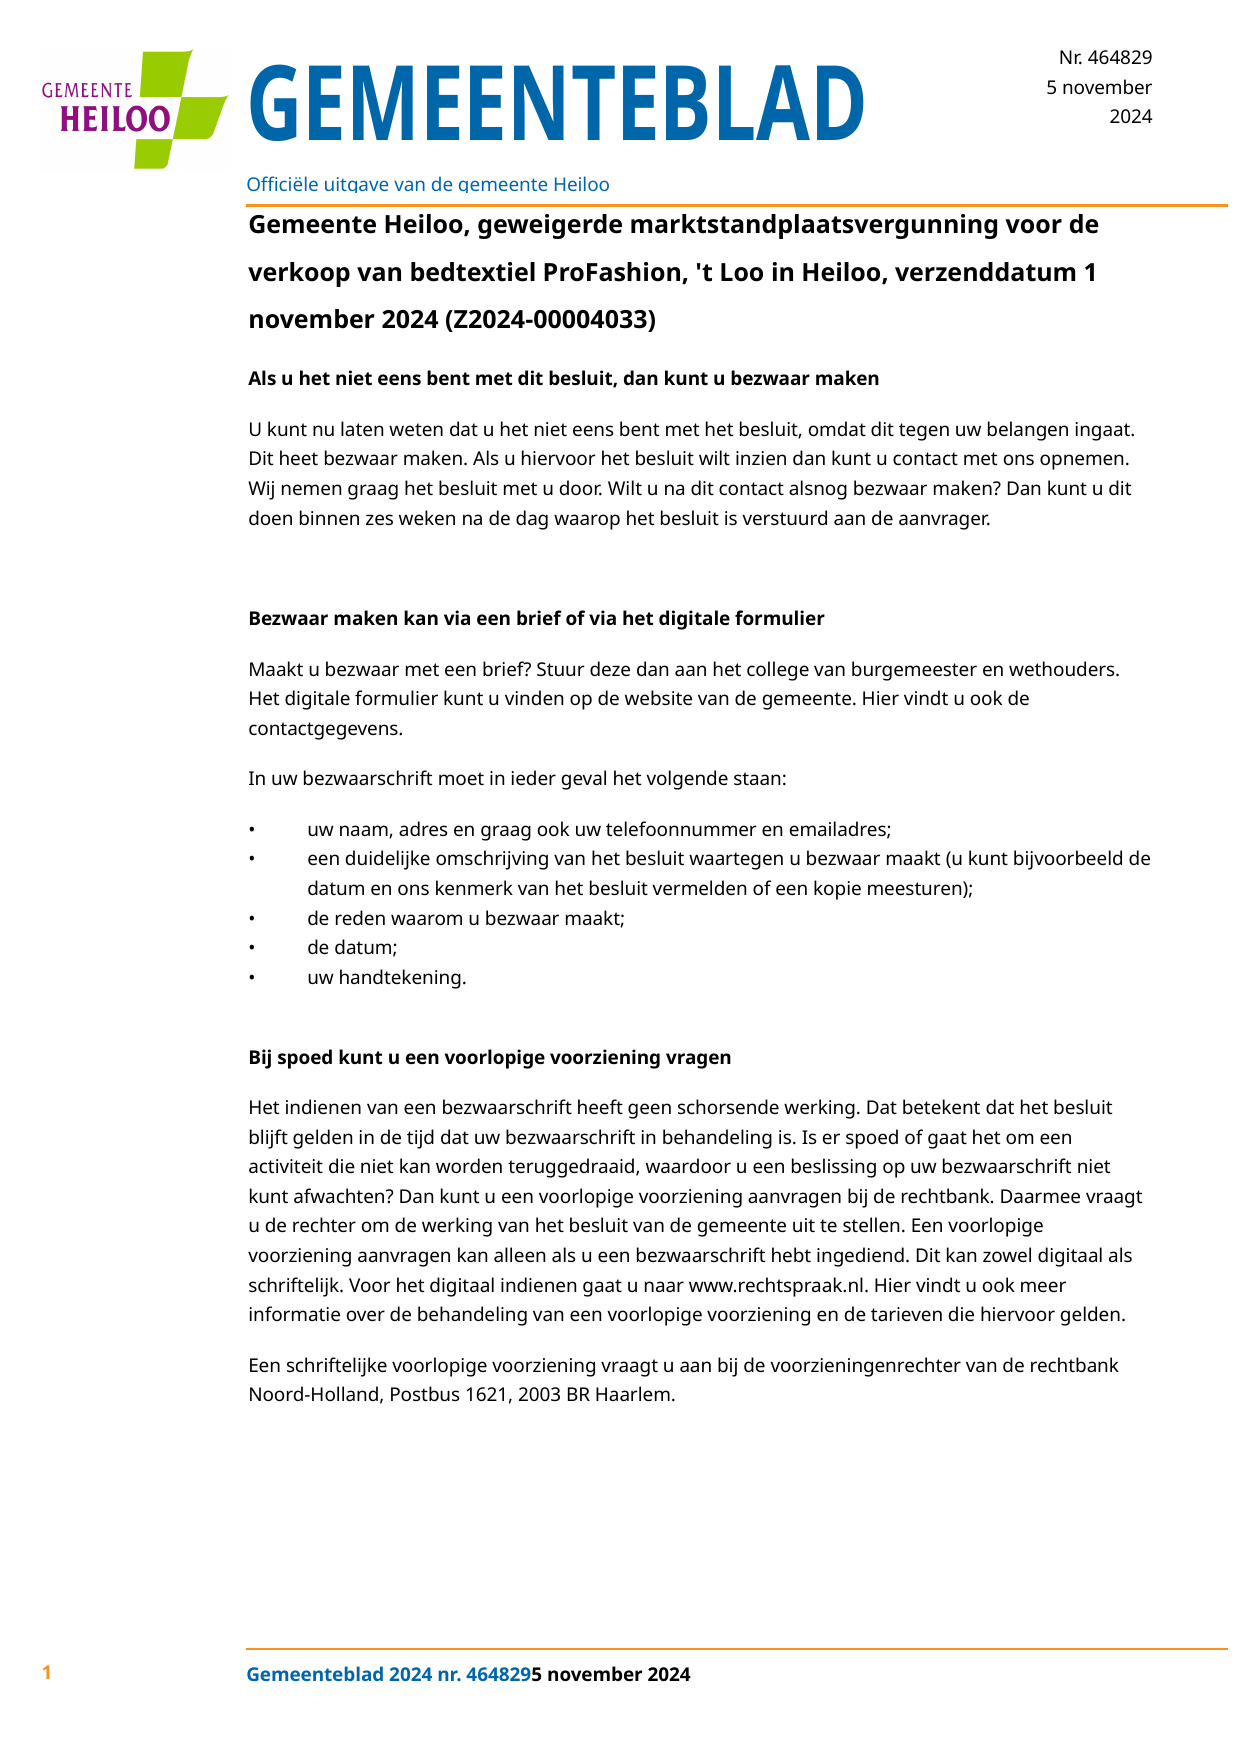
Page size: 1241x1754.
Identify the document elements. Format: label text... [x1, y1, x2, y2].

text Gemeente Heiloo, geweigerde marktstandplaatsvergunning voor de verkoop van bedtextiel ProFashion, 't Loo in Heiloo, verzenddatum 1 november 2024 (Z2024-00004033) [248, 207, 1152, 336]
text Maakt u bezwaar met een brief? Stuur deze dan aan het college van burgemeester en wethouders. Het digitale formulier kunt u vinden op de website van de gemeente. Hier vindt u ook de contactgegevens. [248, 656, 1152, 741]
text Bezwaar maken kan via een brief of via het digitale formulier [248, 606, 1152, 631]
text Bij spoed kunt u een voorlopige voorziening vragen [248, 1044, 1152, 1069]
list de reden waarom u bezwaar maakt; [248, 905, 1152, 930]
text Als u het niet eens bent met dit besluit, dan kunt u bezwaar maken [248, 366, 1152, 391]
text Een schriftelijke voorlopige voorziening vraagt u aan bij de voorzieningenrechter van de rechtbank Noord-Holland, Postbus 1621, 2003 BR Haarlem. [248, 1352, 1152, 1407]
list een duidelijke omschrijving van het besluit waartegen u bezwaar maakt (u kunt bijvoorbeeld de datum en ons kenmerk van het besluit vermelden of een kopie meesturen); [248, 846, 1152, 901]
list uw naam, adres en graag ook uw telefoonnummer en emailadres; [248, 816, 1152, 842]
list uw handtekening. [248, 964, 1152, 989]
list de datum; [248, 934, 1152, 960]
picture [41, 47, 231, 172]
text U kunt nu laten weten dat u het niet eens bent met het besluit, omdat dit tegen uw belangen ingaat. Dit heet bezwaar maken. Als u hiervoor het besluit wilt inzien dan kunt u contact met ons opnemen. Wij nemen graag het besluit met u door. Wilt u na dit contact alsnog bezwaar maken? Dan kunt u dit doen binnen zes weken na de dag waarop het besluit is verstuurd aan de aanvrager. [248, 416, 1152, 530]
text Het indienen van een bezwaarschrift heeft geen schorsende werking. Dat betekent dat het besluit blijft gelden in de tijd dat uw bezwaarschrift in behandeling is. Is er spoed of gaat het om een activiteit die niet kan worden teruggedraaid, waardoor u een beslissing op uw bezwaarschrift niet kunt afwachten? Dan kunt u een voorlopige voorziening aanvragen bij de rechtbank. Daarmee vraagt u de rechter om de werking van het besluit van de gemeente uit te stellen. Een voorlopige voorziening aanvragen kan alleen als u een bezwaarschrift hebt ingediend. Dit kan zowel digitaal als schriftelijk. Voor het digitaal indienen gaat u naar www.rechtspraak.nl. Hier vindt u ook meer informatie over de behandeling van een voorlopige voorziening en de tarieven die hiervoor gelden. [248, 1094, 1152, 1327]
text In uw bezwaarschrift moet in ieder geval het volgende staan: [248, 766, 1152, 791]
